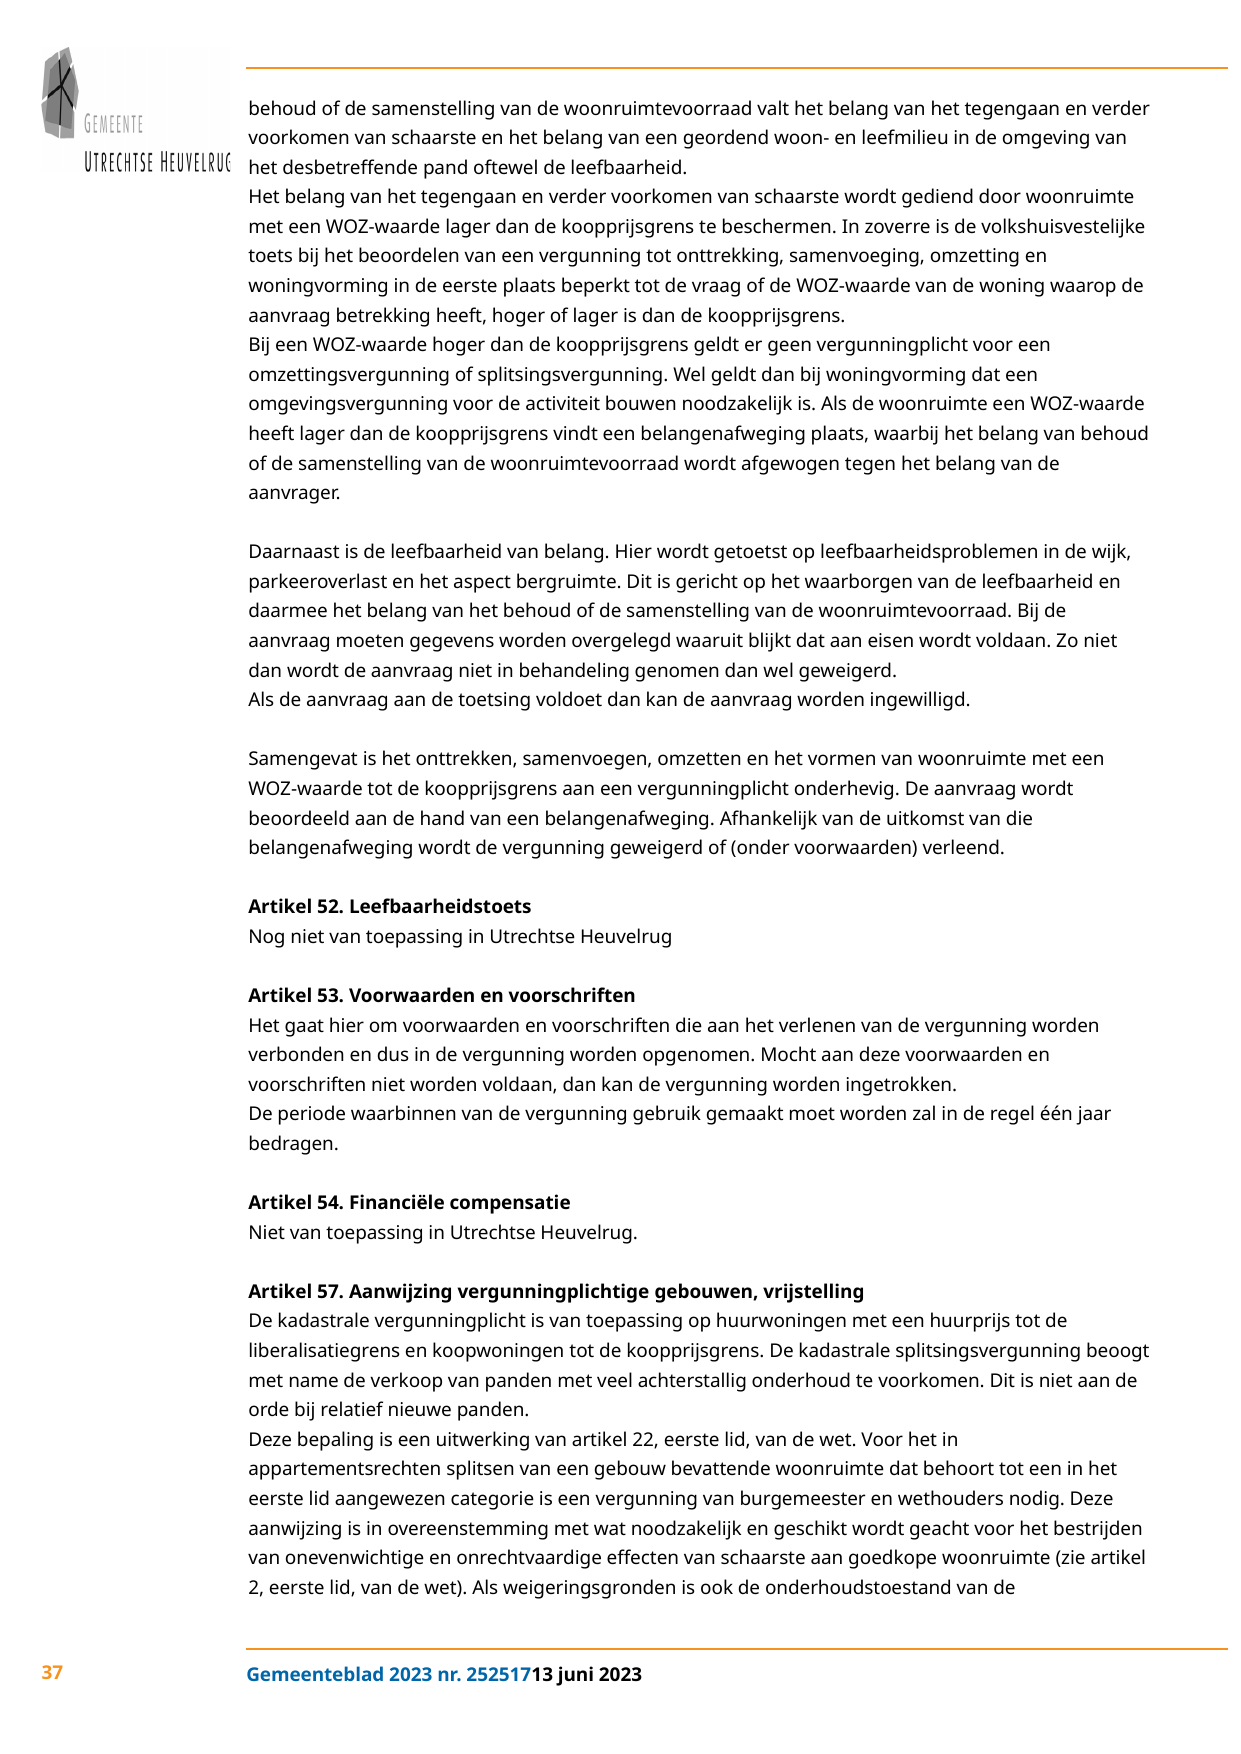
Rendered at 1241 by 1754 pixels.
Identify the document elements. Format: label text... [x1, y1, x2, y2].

text De periode waarbinnen van de vergunning gebruik gemaakt moet worden zal in de regel één jaar bedragen. [248, 1101, 1152, 1156]
text Bij een WOZ-waarde hoger dan de koopprijsgrens geldt er geen vergunningplicht voor een omzettingsvergunning of splitsingsvergunning. Wel geldt dan bij woningvorming dat een omgevingsvergunning voor de activiteit bouwen noodzakelijk is. Als de woonruimte een WOZ-waarde heeft lager dan de koopprijsgrens vindt een belangenafweging plaats, waarbij het belang van behoud of de samenstelling van de woonruimtevoorraad wordt afgewogen tegen het belang van de aanvrager. [248, 331, 1152, 505]
text Nog niet van toepassing in Utrechtse Heuvelrug [248, 923, 1152, 949]
text Het belang van het tegengaan en verder voorkomen van schaarste wordt gediend door woonruimte met een WOZ-waarde lager dan de koopprijsgrens te beschermen. In zoverre is de volkshuisvestelijke toets bij het beoordelen van een vergunning tot onttrekking, samenvoeging, omzetting en woningvorming in de eerste plaats beperkt tot de vraag of de WOZ-waarde van de woning waarop de aanvraag betrekking heeft, hoger of lager is dan de koopprijsgrens. [248, 183, 1152, 328]
text Artikel 52. Leefbaarheidstoets [248, 893, 1152, 919]
text Artikel 53. Voorwaarden en voorschriften [248, 982, 1152, 1008]
text behoud of de samenstelling van de woonruimtevoorraad valt het belang van het tegengaan en verder voorkomen van schaarste en het belang van een geordend woon- en leefmilieu in de omgeving van het desbetreffende pand oftewel de leefbaarheid. [248, 95, 1152, 180]
text Daarnaast is de leefbaarheid van belang. Hier wordt getoetst op leefbaarheidsproblemen in de wijk, parkeeroverlast en het aspect bergruimte. Dit is gericht op het waarborgen van de leefbaarheid en daarmee het belang van het behoud of de samenstelling van de woonruimtevoorraad. Bij de aanvraag moeten gegevens worden overgelegd waaruit blijkt dat aan eisen wordt voldaan. Zo niet dan wordt de aanvraag niet in behandeling genomen dan wel geweigerd. [248, 538, 1152, 683]
text Niet van toepassing in Utrechtse Heuvelrug. [248, 1219, 1152, 1245]
text De kadastrale vergunningplicht is van toepassing op huurwoningen met een huurprijs tot de liberalisatiegrens en koopwoningen tot de koopprijsgrens. De kadastrale splitsingsvergunning beoogt met name de verkoop van panden met veel achterstallig onderhoud te voorkomen. Dit is niet aan de orde bij relatief nieuwe panden. [248, 1308, 1152, 1422]
text Samengevat is het onttrekken, samenvoegen, omzetten en het vormen van woonruimte met een WOZ-waarde tot de koopprijsgrens aan een vergunningplicht onderhevig. De aanvraag wordt beoordeeld aan de hand van een belangenafweging. Afhankelijk van de uitkomst van die belangenafweging wordt de vergunning geweigerd of (onder voorwaarden) verleend. [248, 746, 1152, 860]
picture [41, 47, 231, 172]
text Artikel 57. Aanwijzing vergunningplichtige gebouwen, vrijstelling [248, 1278, 1152, 1304]
text Deze bepaling is een uitwerking van artikel 22, eerste lid, van de wet. Voor het in appartementsrechten splitsen van een gebouw bevattende woonruimte dat behoort tot een in het eerste lid aangewezen categorie is een vergunning van burgemeester en wethouders nodig. Deze aanwijzing is in overeenstemming met wat noodzakelijk en geschikt wordt geacht voor het bestrijden van onevenwichtige en onrechtvaardige effecten van schaarste aan goedkope woonruimte (zie artikel 2, eerste lid, van de wet). Als weigeringsgronden is ook de onderhoudstoestand van de [248, 1426, 1152, 1600]
text Artikel 54. Financiële compensatie [248, 1189, 1152, 1215]
text Het gaat hier om voorwaarden en voorschriften die aan het verlenen van de vergunning worden verbonden en dus in de vergunning worden opgenomen. Mocht aan deze voorwaarden en voorschriften niet worden voldaan, dan kan de vergunning worden ingetrokken. [248, 1012, 1152, 1097]
text Als de aanvraag aan de toetsing voldoet dan kan de aanvraag worden ingewilligd. [248, 686, 1152, 712]
